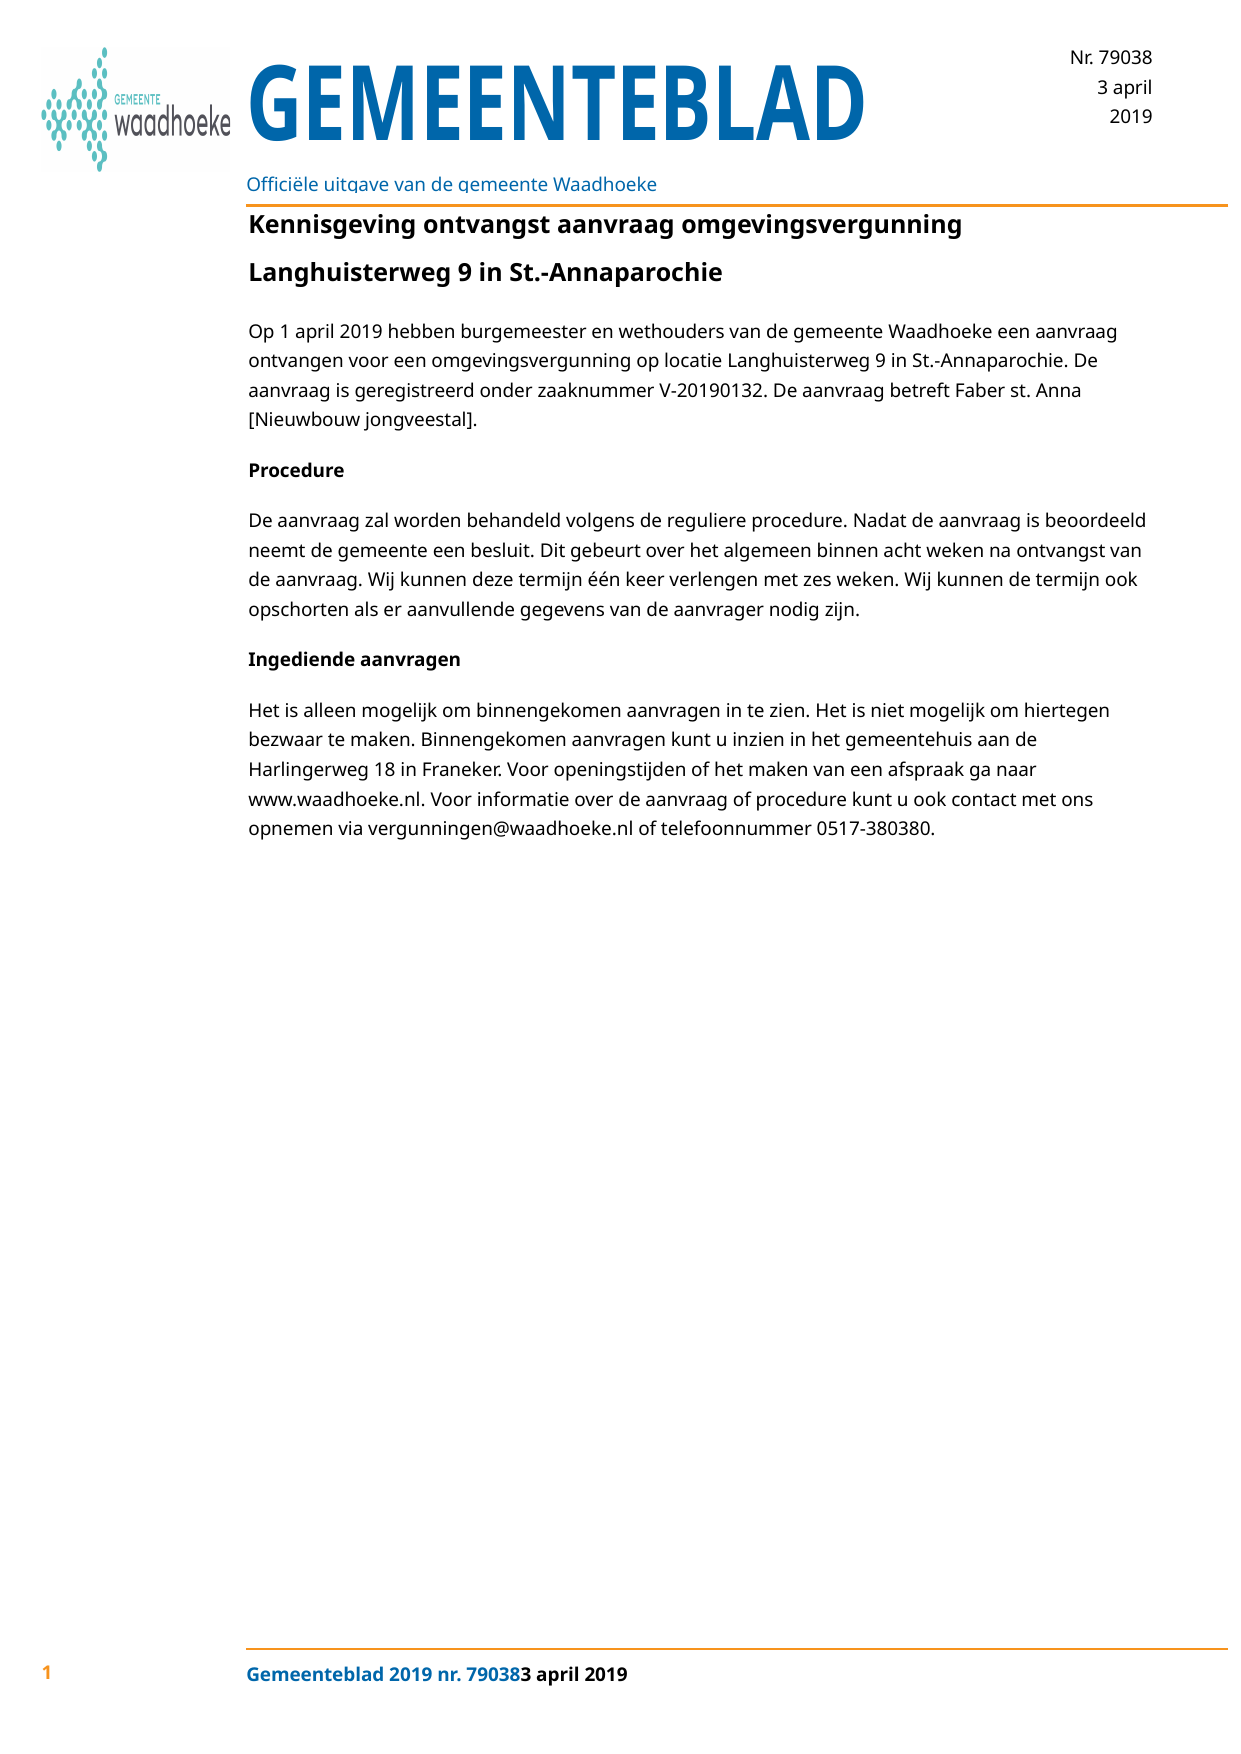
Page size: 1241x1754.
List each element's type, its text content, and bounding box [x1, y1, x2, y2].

text Ingediende aanvragen [248, 647, 1152, 672]
text Op 1 april 2019 hebben burgemeester en wethouders van de gemeente Waadhoeke een aanvraag ontvangen voor een omgevingsvergunning op locatie Langhuisterweg 9 in St.-Annaparochie. De aanvraag is geregistreerd onder zaaknummer V-20190132. De aanvraag betreft Faber st. Anna [Nieuwbouw jongveestal]. [248, 318, 1152, 432]
text Het is alleen mogelijk om binnengekomen aanvragen in te zien. Het is niet mogelijk om hiertegen bezwaar te maken. Binnengekomen aanvragen kunt u inzien in het gemeentehuis aan de Harlingerweg 18 in Franeker. Voor openingstijden of het maken van een afspraak ga naar www.waadhoeke.nl. Voor informatie over de aanvraag of procedure kunt u ook contact met ons opnemen via vergunningen@waadhoeke.nl of telefoonnummer 0517-380380. [248, 697, 1152, 841]
text Procedure [248, 457, 1152, 483]
picture [41, 47, 231, 172]
text De aanvraag zal worden behandeld volgens de reguliere procedure. Nadat de aanvraag is beoordeeld neemt de gemeente een besluit. Dit gebeurt over het algemeen binnen acht weken na ontvangst van de aanvraag. Wij kunnen deze termijn één keer verlengen met zes weken. Wij kunnen de termijn ook opschorten als er aanvullende gegevens van de aanvrager nodig zijn. [248, 507, 1152, 622]
text Kennisgeving ontvangst aanvraag omgevingsvergunning Langhuisterweg 9 in St.-Annaparochie [248, 207, 1152, 288]
